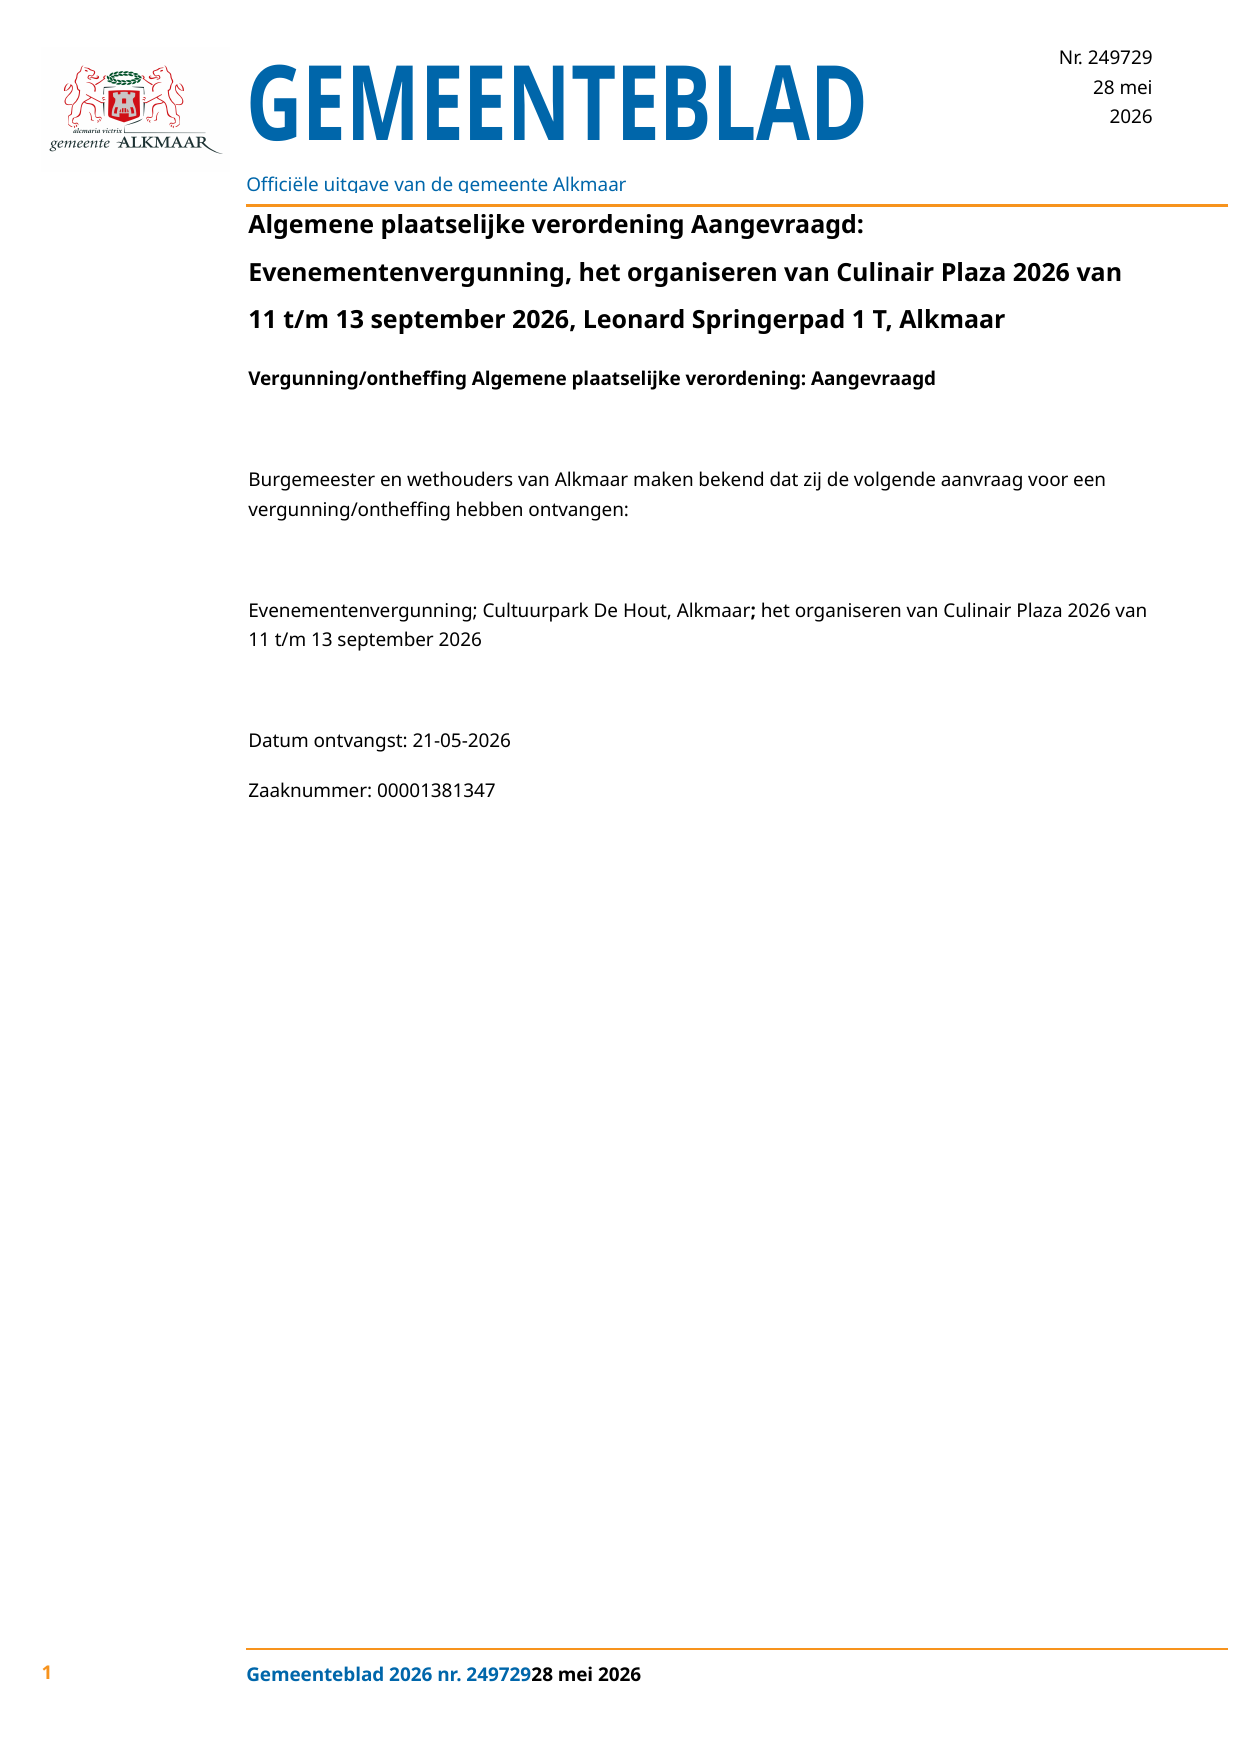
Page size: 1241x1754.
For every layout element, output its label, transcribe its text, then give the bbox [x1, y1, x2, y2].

text Zaaknummer: 00001381347 [248, 778, 1152, 803]
text Datum ontvangst: 21-05-2026 [248, 727, 1152, 753]
text Vergunning/ontheffing Algemene plaatselijke verordening: Aangevraagd [248, 366, 1152, 391]
picture [41, 47, 231, 172]
text Burgemeester en wethouders van Alkmaar maken bekend dat zij de volgende aanvraag voor een vergunning/ontheffing hebben ontvangen: [248, 466, 1152, 522]
text Algemene plaatselijke verordening Aangevraagd: Evenementenvergunning, het organiseren van Culinair Plaza 2026 van 11 t/m 13 september 2026, Leonard Springerpad 1 T, Alkmaar [248, 207, 1152, 336]
text Evenementenvergunning; Cultuurpark De Hout, Alkmaar; het organiseren van Culinair Plaza 2026 van 11 t/m 13 september 2026 [248, 597, 1152, 652]
